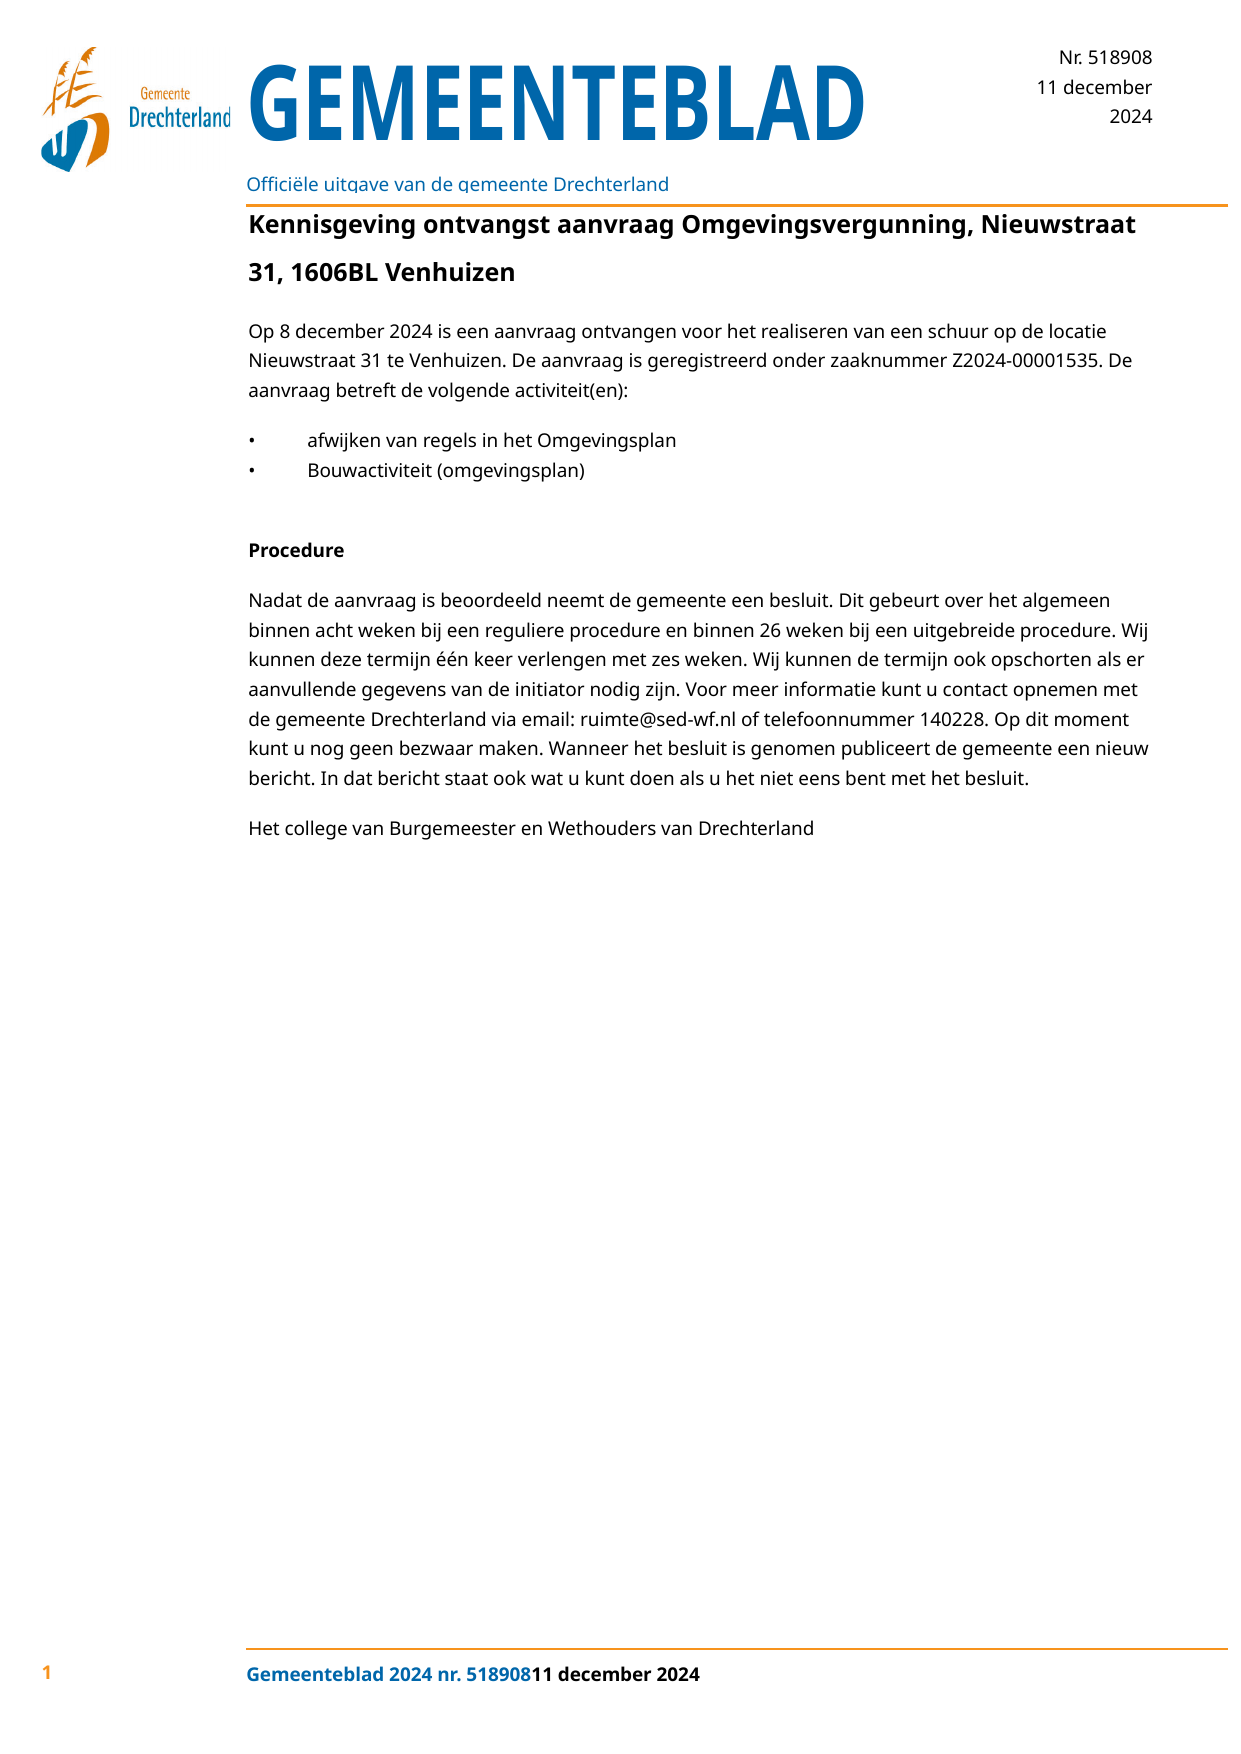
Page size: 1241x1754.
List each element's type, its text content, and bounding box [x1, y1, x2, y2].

text Het college van Burgemeester en Wethouders van Drechterland [248, 815, 1152, 841]
picture [226, 115, 231, 124]
picture [41, 158, 64, 172]
text Procedure [248, 537, 1152, 563]
picture [41, 47, 231, 172]
list Bouwactiviteit (omgevingsplan) [248, 457, 1152, 483]
text Nadat de aanvraag is beoordeeld neemt de gemeente een besluit. Dit gebeurt over het algemeen binnen acht weken bij een reguliere procedure en binnen 26 weken bij een uitgebreide procedure. Wij kunnen deze termijn één keer verlengen met zes weken. Wij kunnen de termijn ook opschorten als er aanvullende gegevens van de initiator nodig zijn. Voor meer informatie kunt u contact opnemen met de gemeente Drechterland via email: ruimte@sed-wf.nl of telefoonnummer 140228. Op dit moment kunt u nog geen bezwaar maken. Wanneer het besluit is genomen publiceert de gemeente een nieuw bericht. In dat bericht staat ook wat u kunt doen als u het niet eens bent met het besluit. [248, 587, 1152, 791]
text Kennisgeving ontvangst aanvraag Omgevingsvergunning, Nieuwstraat 31, 1606BL Venhuizen [248, 207, 1152, 288]
text Op 8 december 2024 is een aanvraag ontvangen voor het realiseren van een schuur op de locatie Nieuwstraat 31 te Venhuizen. De aanvraag is geregistreerd onder zaaknummer Z2024-00001535. De aanvraag betreft de volgende activiteit(en): [248, 318, 1152, 403]
list afwijken van regels in het Omgevingsplan [248, 427, 1152, 453]
